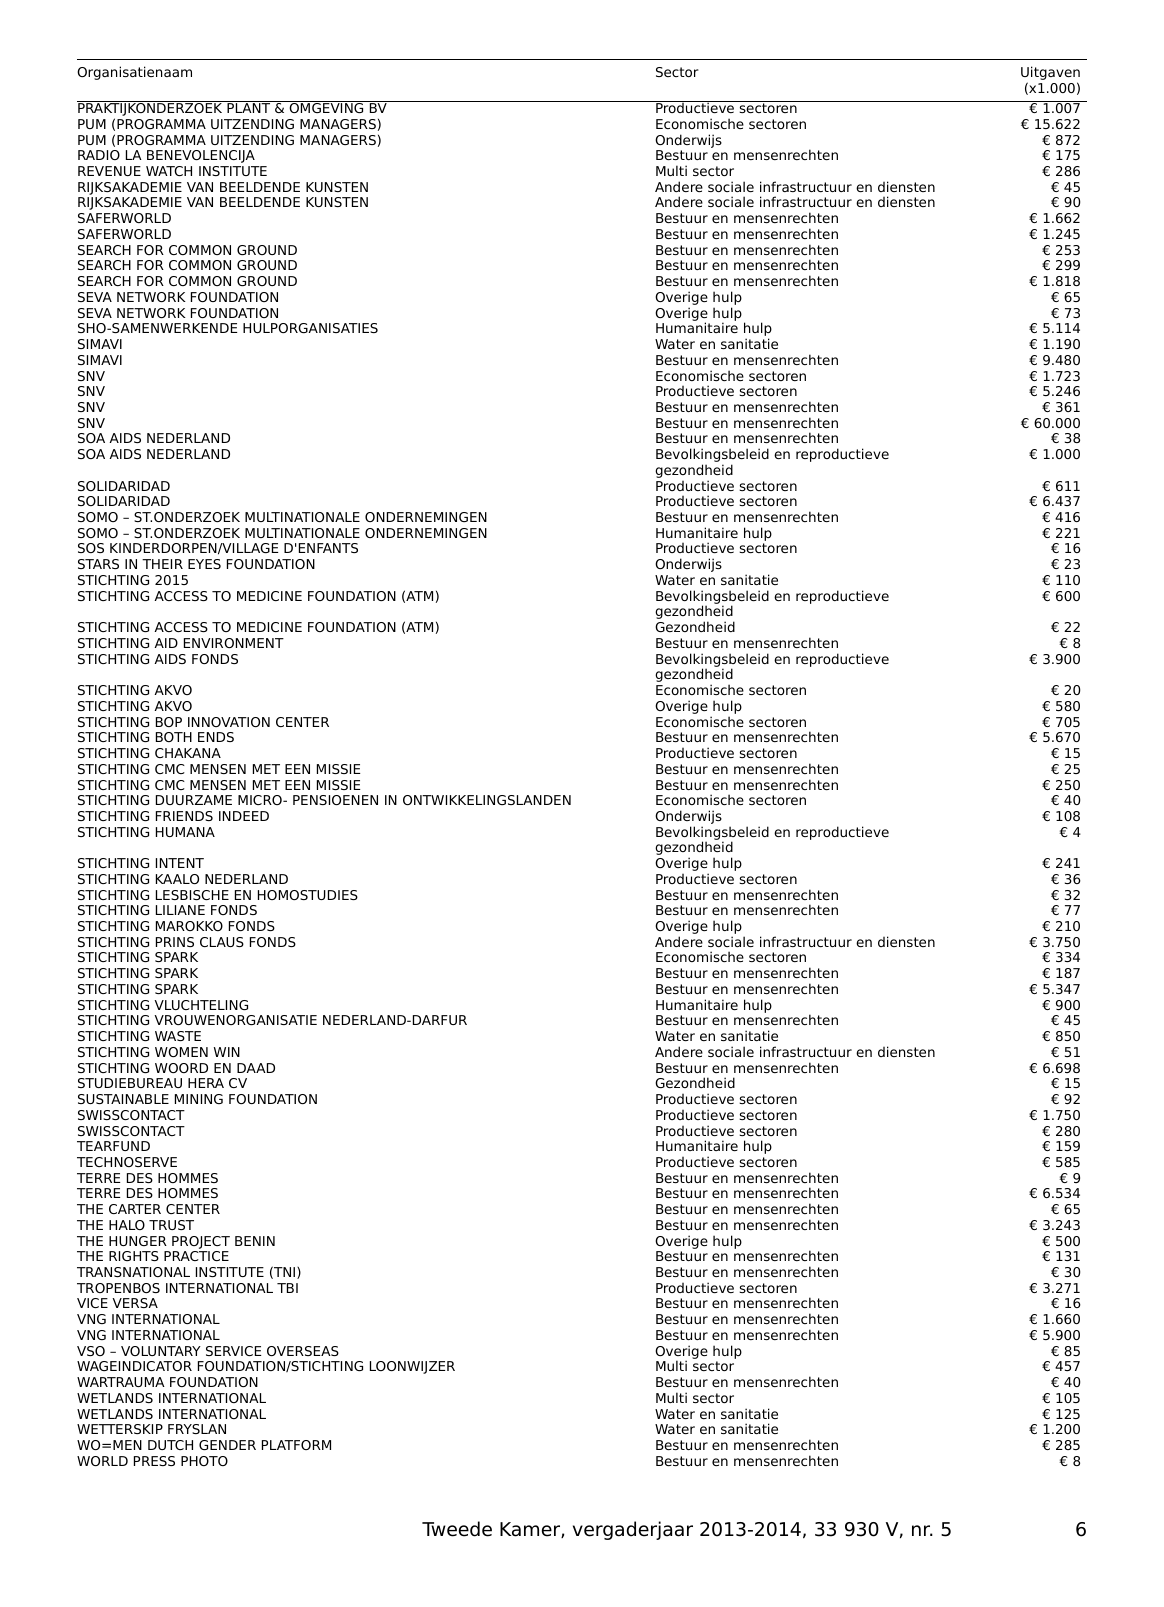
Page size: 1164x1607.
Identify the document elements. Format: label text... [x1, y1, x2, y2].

table_cell SOA AIDS NEDERLAND [77, 447, 649, 478]
table_cell Bestuur en mensenrechten [649, 1249, 959, 1265]
table_cell Productieve sectoren [649, 872, 959, 887]
table_cell Bestuur en mensenrechten [649, 1060, 959, 1076]
table_cell € 8 [959, 1454, 1087, 1469]
table_cell SWISSCONTACT [77, 1123, 649, 1139]
table_cell € 286 [959, 164, 1087, 179]
table_cell Bestuur en mensenrechten [649, 1296, 959, 1312]
table_cell STICHTING VLUCHTELING [77, 998, 649, 1013]
table_cell WETTERSKIP FRYSLAN [77, 1422, 649, 1438]
table_cell € 90 [959, 195, 1087, 211]
table_cell € 334 [959, 950, 1087, 966]
table_cell TROPENBOS INTERNATIONAL TBI [77, 1281, 649, 1296]
table_cell € 299 [959, 258, 1087, 274]
table_cell Bestuur en mensenrechten [649, 1312, 959, 1328]
table_cell SNV [77, 368, 649, 384]
table_cell RADIO LA BENEVOLENCIJA [77, 148, 649, 164]
table_cell € 32 [959, 888, 1087, 903]
table_cell STICHTING WOMEN WIN [77, 1045, 649, 1060]
table_cell € 65 [959, 290, 1087, 305]
table_cell Overige hulp [649, 1234, 959, 1249]
table_cell € 92 [959, 1092, 1087, 1108]
table_cell Water en sanitatie [649, 1422, 959, 1438]
table_cell Andere sociale infrastructuur en diensten [649, 935, 959, 950]
table_cell SHO-SAMENWERKENDE HULPORGANISATIES [77, 321, 649, 337]
table_cell VICE VERSA [77, 1296, 649, 1312]
table_cell Multi sector [649, 164, 959, 179]
table_cell Humanitaire hulp [649, 1139, 959, 1155]
table_cell STICHTING CMC MENSEN MET EEN MISSIE [77, 762, 649, 777]
table_cell € 850 [959, 1029, 1087, 1045]
table_cell RIJKSAKADEMIE VAN BEELDENDE KUNSTEN [77, 180, 649, 195]
table_cell SNV [77, 400, 649, 416]
table_header Sector [649, 60, 959, 101]
table_cell SAFERWORLD [77, 227, 649, 242]
table_cell Productieve sectoren [649, 1108, 959, 1123]
table_cell € 253 [959, 243, 1087, 258]
table_cell SNV [77, 384, 649, 400]
table_cell STICHTING SPARK [77, 950, 649, 966]
table_cell STICHTING CMC MENSEN MET EEN MISSIE [77, 777, 649, 793]
table_cell € 285 [959, 1438, 1087, 1454]
table_cell € 1.660 [959, 1312, 1087, 1328]
table_cell € 38 [959, 431, 1087, 447]
table_cell Bestuur en mensenrechten [649, 227, 959, 242]
table_cell € 3.900 [959, 651, 1087, 683]
table_cell PUM (PROGRAMMA UITZENDING MANAGERS) [77, 133, 649, 148]
table_cell € 210 [959, 919, 1087, 934]
table_cell € 3.750 [959, 935, 1087, 950]
table_cell Bevolkingsbeleid en reproductieve gezondheid [649, 447, 959, 478]
table_cell WO=MEN DUTCH GENDER PLATFORM [77, 1438, 649, 1454]
table_cell € 30 [959, 1265, 1087, 1281]
table_cell WAGEINDICATOR FOUNDATION/STICHTING LOONWIJZER [77, 1359, 649, 1375]
table_cell Overige hulp [649, 699, 959, 714]
table_cell € 45 [959, 180, 1087, 195]
table_cell SNV [77, 416, 649, 431]
table_cell Humanitaire hulp [649, 998, 959, 1013]
table_cell € 280 [959, 1123, 1087, 1139]
table_cell Bestuur en mensenrechten [649, 274, 959, 290]
table_cell € 872 [959, 133, 1087, 148]
table_cell SEARCH FOR COMMON GROUND [77, 274, 649, 290]
table_cell € 241 [959, 856, 1087, 872]
table_cell Water en sanitatie [649, 337, 959, 353]
table_cell Productieve sectoren [649, 1123, 959, 1139]
table_cell € 8 [959, 636, 1087, 651]
table_cell STICHTING FRIENDS INDEED [77, 809, 649, 824]
table_cell € 85 [959, 1344, 1087, 1359]
table_cell Bestuur en mensenrechten [649, 258, 959, 274]
table_cell STICHTING 2015 [77, 573, 649, 588]
table_cell STICHTING SPARK [77, 966, 649, 982]
table_cell Economische sectoren [649, 368, 959, 384]
table_cell TERRE DES HOMMES [77, 1186, 649, 1202]
table_cell € 23 [959, 557, 1087, 573]
table_cell Economische sectoren [649, 793, 959, 809]
table_cell Bestuur en mensenrechten [649, 888, 959, 903]
table_cell Bevolkingsbeleid en reproductieve gezondheid [649, 589, 959, 620]
table_cell Bevolkingsbeleid en reproductieve gezondheid [649, 651, 959, 683]
table_cell € 6.534 [959, 1186, 1087, 1202]
table_cell € 125 [959, 1406, 1087, 1422]
table_cell Bestuur en mensenrechten [649, 510, 959, 526]
table_cell REVENUE WATCH INSTITUTE [77, 164, 649, 179]
table_cell € 1.818 [959, 274, 1087, 290]
table_cell € 900 [959, 998, 1087, 1013]
table_cell STICHTING LILIANE FONDS [77, 903, 649, 919]
table_cell € 3.243 [959, 1218, 1087, 1233]
table_cell Economische sectoren [649, 683, 959, 699]
table_cell € 15.622 [959, 117, 1087, 132]
table_cell € 187 [959, 966, 1087, 982]
table_cell SOS KINDERDORPEN/VILLAGE D'ENFANTS [77, 541, 649, 557]
table_cell Bestuur en mensenrechten [649, 762, 959, 777]
table_cell € 1.200 [959, 1422, 1087, 1438]
table_cell € 105 [959, 1391, 1087, 1406]
table_cell Multi sector [649, 1391, 959, 1406]
table_cell Economische sectoren [649, 714, 959, 730]
table_cell Productieve sectoren [649, 384, 959, 400]
table_cell € 6.698 [959, 1060, 1087, 1076]
table_cell RIJKSAKADEMIE VAN BEELDENDE KUNSTEN [77, 195, 649, 211]
table_cell € 9 [959, 1171, 1087, 1186]
table_cell Bestuur en mensenrechten [649, 730, 959, 746]
table_cell STICHTING BOTH ENDS [77, 730, 649, 746]
table_cell THE CARTER CENTER [77, 1202, 649, 1218]
table_cell € 40 [959, 793, 1087, 809]
table_cell Onderwijs [649, 809, 959, 824]
table_cell € 6.437 [959, 494, 1087, 510]
table_cell TERRE DES HOMMES [77, 1171, 649, 1186]
table_cell Andere sociale infrastructuur en diensten [649, 195, 959, 211]
table_cell € 1.723 [959, 368, 1087, 384]
table_cell TEARFUND [77, 1139, 649, 1155]
table_cell € 40 [959, 1375, 1087, 1391]
table_header Organisatienaam [77, 60, 649, 101]
table_cell Bestuur en mensenrechten [649, 1375, 959, 1391]
table_cell Water en sanitatie [649, 1029, 959, 1045]
table_cell € 36 [959, 872, 1087, 887]
table_cell Overige hulp [649, 305, 959, 321]
table_cell Water en sanitatie [649, 1406, 959, 1422]
table_cell Water en sanitatie [649, 573, 959, 588]
table_cell € 416 [959, 510, 1087, 526]
table_cell € 5.347 [959, 982, 1087, 997]
table_cell Productieve sectoren [649, 102, 959, 117]
table_cell STICHTING WOORD EN DAAD [77, 1060, 649, 1076]
table_cell € 65 [959, 1202, 1087, 1218]
table_cell Bestuur en mensenrechten [649, 1186, 959, 1202]
table_cell SUSTAINABLE MINING FOUNDATION [77, 1092, 649, 1108]
table_cell € 500 [959, 1234, 1087, 1249]
table_cell Bestuur en mensenrechten [649, 777, 959, 793]
table_cell THE HALO TRUST [77, 1218, 649, 1233]
table_cell Bestuur en mensenrechten [649, 1454, 959, 1469]
table_cell € 60.000 [959, 416, 1087, 431]
table_cell € 705 [959, 714, 1087, 730]
table_cell Bestuur en mensenrechten [649, 636, 959, 651]
table_cell SAFERWORLD [77, 211, 649, 227]
table_cell € 1.662 [959, 211, 1087, 227]
table_cell STICHTING PRINS CLAUS FONDS [77, 935, 649, 950]
table_cell € 5.114 [959, 321, 1087, 337]
table_cell STICHTING DUURZAME MICRO- PENSIOENEN IN ONTWIKKELINGSLANDEN [77, 793, 649, 809]
table_cell STICHTING LESBISCHE EN HOMOSTUDIES [77, 888, 649, 903]
table_cell € 1.007 [959, 102, 1087, 117]
table_cell Bestuur en mensenrechten [649, 431, 959, 447]
table_cell Productieve sectoren [649, 1155, 959, 1171]
table_cell STICHTING SPARK [77, 982, 649, 997]
table_cell € 4 [959, 825, 1087, 856]
table_cell Bestuur en mensenrechten [649, 400, 959, 416]
table_cell TRANSNATIONAL INSTITUTE (TNI) [77, 1265, 649, 1281]
table_cell STICHTING CHAKANA [77, 746, 649, 762]
table_cell Bestuur en mensenrechten [649, 982, 959, 997]
table_cell STICHTING ACCESS TO MEDICINE FOUNDATION (ATM) [77, 620, 649, 636]
table_cell Onderwijs [649, 557, 959, 573]
table_cell Bevolkingsbeleid en reproductieve gezondheid [649, 825, 959, 856]
table_cell € 5.246 [959, 384, 1087, 400]
table_cell € 159 [959, 1139, 1087, 1155]
table_cell STICHTING MAROKKO FONDS [77, 919, 649, 934]
table_cell SOA AIDS NEDERLAND [77, 431, 649, 447]
table_header Uitgaven (x1.000) [959, 60, 1087, 101]
table_cell PUM (PROGRAMMA UITZENDING MANAGERS) [77, 117, 649, 132]
table_cell € 5.900 [959, 1328, 1087, 1343]
table_cell € 1.750 [959, 1108, 1087, 1123]
table_cell € 45 [959, 1013, 1087, 1029]
table_cell € 15 [959, 1076, 1087, 1092]
table_cell Productieve sectoren [649, 746, 959, 762]
table_cell Overige hulp [649, 290, 959, 305]
table_cell € 361 [959, 400, 1087, 416]
table_cell € 1.000 [959, 447, 1087, 478]
table_cell Overige hulp [649, 1344, 959, 1359]
table_cell VNG INTERNATIONAL [77, 1328, 649, 1343]
table_cell STICHTING AKVO [77, 699, 649, 714]
table_cell STICHTING HUMANA [77, 825, 649, 856]
table_cell SOMO – ST.ONDERZOEK MULTINATIONALE ONDERNEMINGEN [77, 526, 649, 541]
table_cell Overige hulp [649, 919, 959, 934]
table_cell Gezondheid [649, 620, 959, 636]
table_cell SOMO – ST.ONDERZOEK MULTINATIONALE ONDERNEMINGEN [77, 510, 649, 526]
table_cell € 3.271 [959, 1281, 1087, 1296]
table_cell Productieve sectoren [649, 479, 959, 494]
table_cell € 51 [959, 1045, 1087, 1060]
table_cell Bestuur en mensenrechten [649, 416, 959, 431]
table_cell PRAKTIJKONDERZOEK PLANT & OMGEVING BV [77, 102, 649, 117]
table_cell € 611 [959, 479, 1087, 494]
table_cell STICHTING AIDS FONDS [77, 651, 649, 683]
table_cell € 110 [959, 573, 1087, 588]
table_cell TECHNOSERVE [77, 1155, 649, 1171]
table_cell Bestuur en mensenrechten [649, 903, 959, 919]
table_cell Bestuur en mensenrechten [649, 148, 959, 164]
table_cell SEARCH FOR COMMON GROUND [77, 243, 649, 258]
table_cell Bestuur en mensenrechten [649, 1202, 959, 1218]
table_cell € 108 [959, 809, 1087, 824]
table_cell STICHTING INTENT [77, 856, 649, 872]
table_cell SEARCH FOR COMMON GROUND [77, 258, 649, 274]
table_cell Bestuur en mensenrechten [649, 966, 959, 982]
table_cell STICHTING AID ENVIRONMENT [77, 636, 649, 651]
table_cell WARTRAUMA FOUNDATION [77, 1375, 649, 1391]
table_cell € 20 [959, 683, 1087, 699]
table_cell € 175 [959, 148, 1087, 164]
table_cell € 131 [959, 1249, 1087, 1265]
table_cell VSO – VOLUNTARY SERVICE OVERSEAS [77, 1344, 649, 1359]
table_cell Andere sociale infrastructuur en diensten [649, 180, 959, 195]
table_cell € 77 [959, 903, 1087, 919]
table_cell Bestuur en mensenrechten [649, 1328, 959, 1343]
table_cell Gezondheid [649, 1076, 959, 1092]
table_cell STICHTING VROUWENORGANISATIE NEDERLAND-DARFUR [77, 1013, 649, 1029]
table_cell Productieve sectoren [649, 541, 959, 557]
table_cell € 585 [959, 1155, 1087, 1171]
table_cell € 25 [959, 762, 1087, 777]
table_cell Onderwijs [649, 133, 959, 148]
table_cell STICHTING WASTE [77, 1029, 649, 1045]
table_cell € 5.670 [959, 730, 1087, 746]
table_cell € 1.190 [959, 337, 1087, 353]
table_cell € 457 [959, 1359, 1087, 1375]
table_cell Bestuur en mensenrechten [649, 1218, 959, 1233]
table_cell € 22 [959, 620, 1087, 636]
table_cell € 16 [959, 1296, 1087, 1312]
table_cell SEVA NETWORK FOUNDATION [77, 305, 649, 321]
table_cell SIMAVI [77, 337, 649, 353]
table_cell WETLANDS INTERNATIONAL [77, 1391, 649, 1406]
table_cell VNG INTERNATIONAL [77, 1312, 649, 1328]
table_cell € 16 [959, 541, 1087, 557]
table_cell THE HUNGER PROJECT BENIN [77, 1234, 649, 1249]
table_cell STARS IN THEIR EYES FOUNDATION [77, 557, 649, 573]
table_cell WORLD PRESS PHOTO [77, 1454, 649, 1469]
table_cell WETLANDS INTERNATIONAL [77, 1406, 649, 1422]
table_cell € 73 [959, 305, 1087, 321]
table_cell € 600 [959, 589, 1087, 620]
table_cell Productieve sectoren [649, 1092, 959, 1108]
table_cell SEVA NETWORK FOUNDATION [77, 290, 649, 305]
table_cell STICHTING ACCESS TO MEDICINE FOUNDATION (ATM) [77, 589, 649, 620]
table_cell Multi sector [649, 1359, 959, 1375]
table_cell Bestuur en mensenrechten [649, 1171, 959, 1186]
table_cell Humanitaire hulp [649, 321, 959, 337]
table_cell Productieve sectoren [649, 1281, 959, 1296]
table_cell Bestuur en mensenrechten [649, 1438, 959, 1454]
table_cell Bestuur en mensenrechten [649, 243, 959, 258]
table_cell SWISSCONTACT [77, 1108, 649, 1123]
table_cell Overige hulp [649, 856, 959, 872]
table_cell € 1.245 [959, 227, 1087, 242]
table_cell STICHTING KAALO NEDERLAND [77, 872, 649, 887]
table_cell Andere sociale infrastructuur en diensten [649, 1045, 959, 1060]
table_cell SIMAVI [77, 353, 649, 368]
table_cell SOLIDARIDAD [77, 494, 649, 510]
table_cell Bestuur en mensenrechten [649, 1265, 959, 1281]
table_cell Humanitaire hulp [649, 526, 959, 541]
table_cell Economische sectoren [649, 950, 959, 966]
table_cell € 250 [959, 777, 1087, 793]
table_cell € 9.480 [959, 353, 1087, 368]
table_cell Economische sectoren [649, 117, 959, 132]
table_cell € 221 [959, 526, 1087, 541]
table_cell STICHTING AKVO [77, 683, 649, 699]
table_cell Productieve sectoren [649, 494, 959, 510]
table_cell THE RIGHTS PRACTICE [77, 1249, 649, 1265]
table_cell € 580 [959, 699, 1087, 714]
table_cell SOLIDARIDAD [77, 479, 649, 494]
table_cell STUDIEBUREAU HERA CV [77, 1076, 649, 1092]
table_cell € 15 [959, 746, 1087, 762]
table_cell Bestuur en mensenrechten [649, 1013, 959, 1029]
table_cell STICHTING BOP INNOVATION CENTER [77, 714, 649, 730]
table_cell Bestuur en mensenrechten [649, 211, 959, 227]
table_cell Bestuur en mensenrechten [649, 353, 959, 368]
